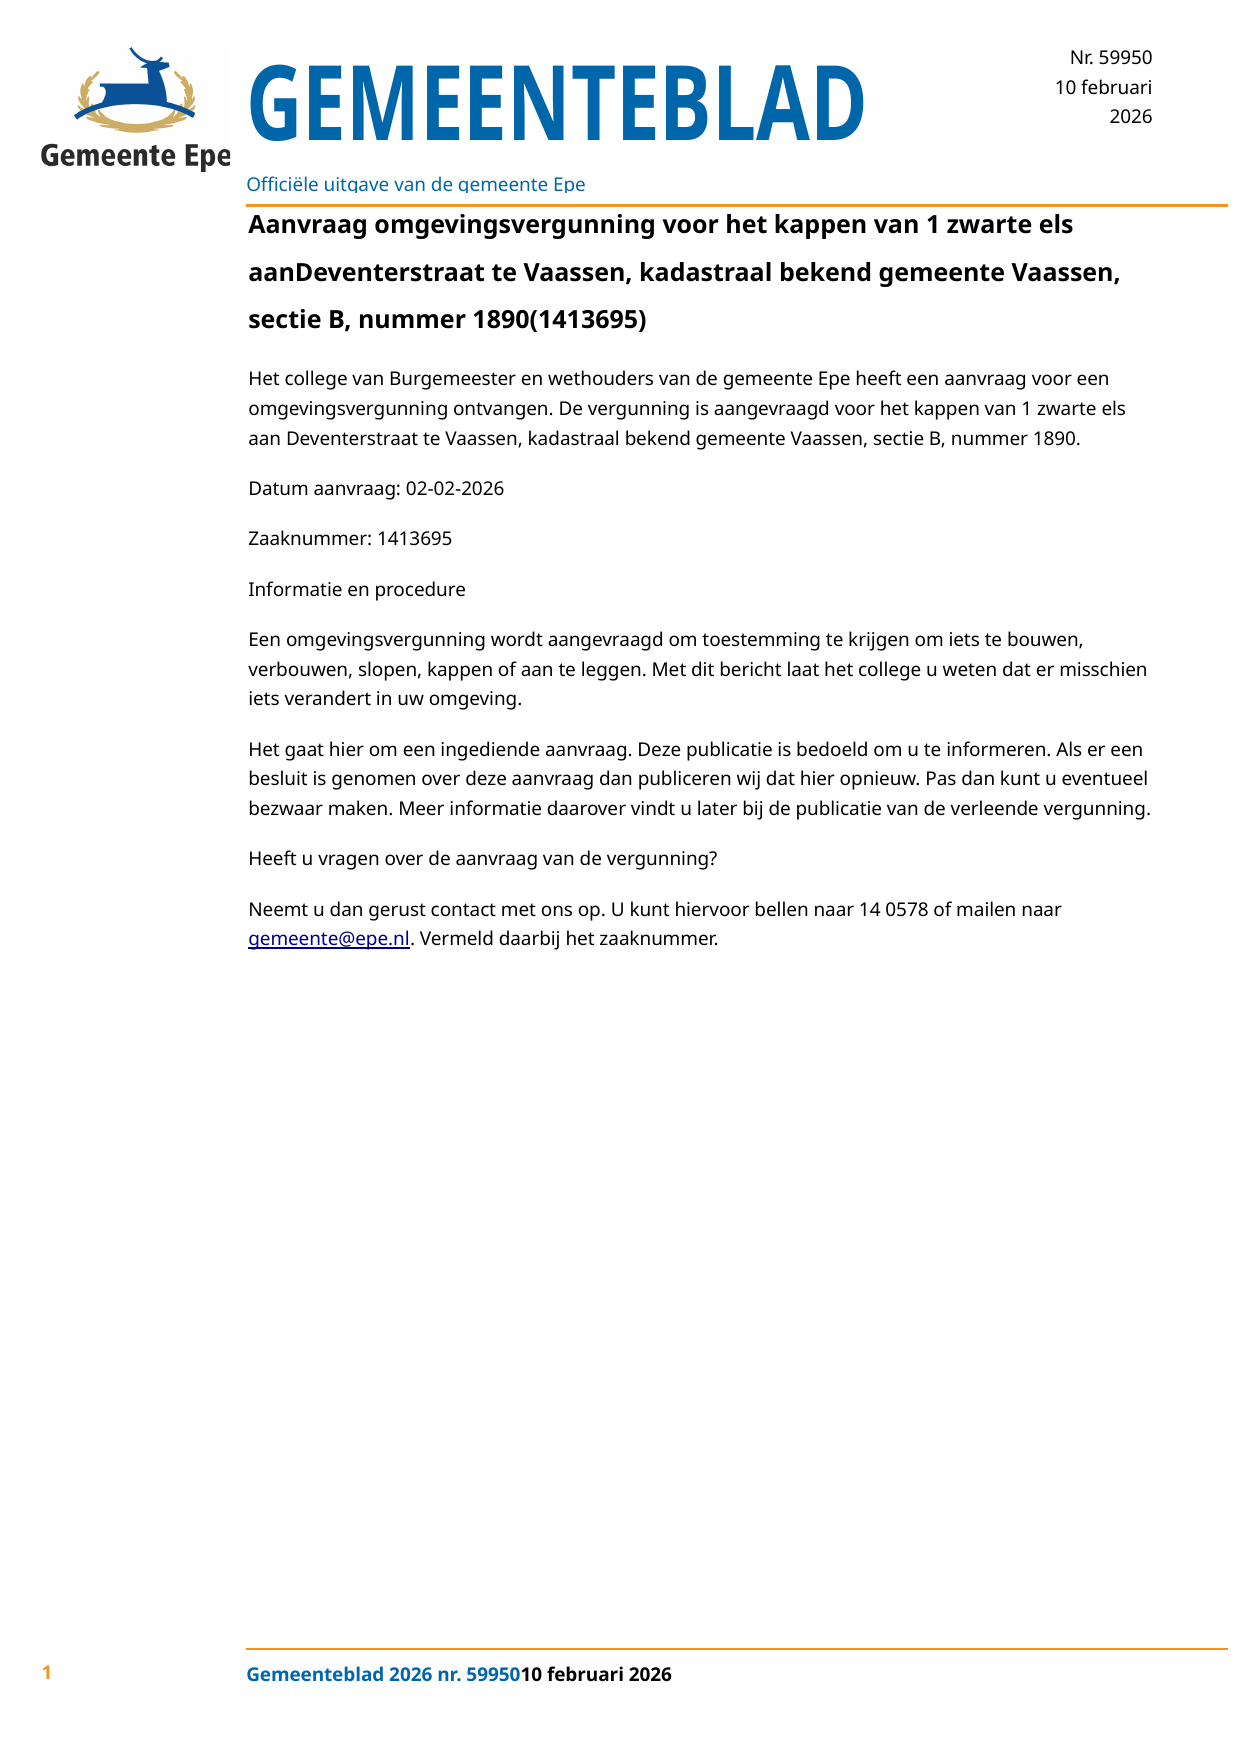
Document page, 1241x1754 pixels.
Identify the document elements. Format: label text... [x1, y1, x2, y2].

text Een omgevingsvergunning wordt aangevraagd om toestemming te krijgen om iets te bouwen, verbouwen, slopen, kappen of aan te leggen. Met dit bericht laat het college u weten dat er misschien iets verandert in uw omgeving. [248, 626, 1152, 711]
text Datum aanvraag: 02-02-2026 [248, 475, 1152, 501]
text Het gaat hier om een ingediende aanvraag. Deze publicatie is bedoeld om u te informeren. Als er een besluit is genomen over deze aanvraag dan publiceren wij dat hier opnieuw. Pas dan kunt u eventueel bezwaar maken. Meer informatie daarover vindt u later bij de publicatie van de verleende vergunning. [248, 736, 1152, 821]
text Het college van Burgemeester en wethouders van de gemeente Epe heeft een aanvraag voor een omgevingsvergunning ontvangen. De vergunning is aangevraagd voor het kappen van 1 zwarte els aan Deventerstraat te Vaassen, kadastraal bekend gemeente Vaassen, sectie B, nummer 1890. [248, 366, 1152, 450]
picture [41, 47, 231, 172]
text Neemt u dan gerust contact met ons op. U kunt hiervoor bellen naar 14 0578 of mailen naar gemeente@epe.nl. Vermeld daarbij het zaaknummer. [248, 896, 1152, 951]
text Aanvraag omgevingsvergunning voor het kappen van 1 zwarte els aanDeventerstraat te Vaassen, kadastraal bekend gemeente Vaassen, sectie B, nummer 1890(1413695) [248, 207, 1152, 336]
text Heeft u vragen over de aanvraag van de vergunning? [248, 846, 1152, 871]
text Zaaknummer: 1413695 [248, 526, 1152, 551]
text Informatie en procedure [248, 576, 1152, 602]
